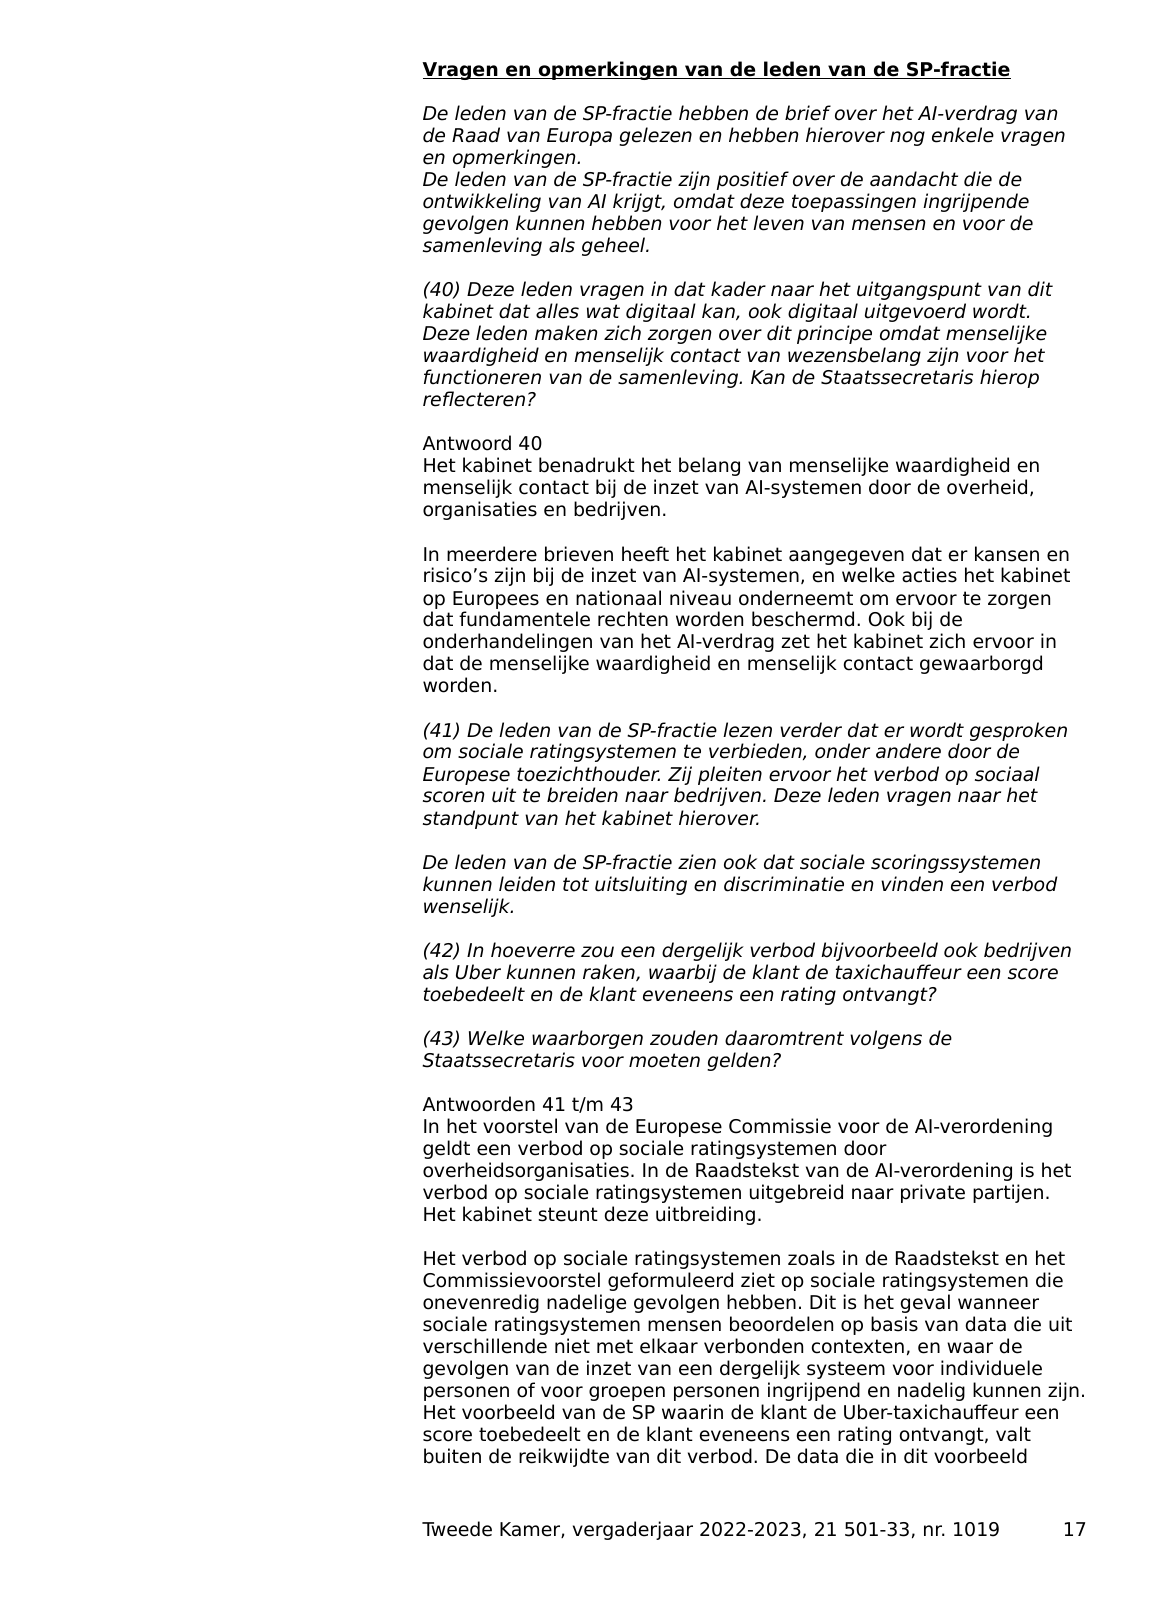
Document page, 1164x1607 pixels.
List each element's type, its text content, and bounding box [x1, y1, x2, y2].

text Antwoorden 41 t/m 43 [422, 1094, 1087, 1116]
text Het verbod op sociale ratingsystemen zoals in de Raadstekst en het Commissievoorstel geformuleerd ziet op sociale ratingsystemen die onevenredig nadelige gevolgen hebben. Dit is het geval wanneer sociale ratingsystemen mensen beoordelen op basis van data die uit verschillende niet met elkaar verbonden contexten, en waar de gevolgen van de inzet van een dergelijk systeem voor individuele personen of voor groepen personen ingrijpend en nadelig kunnen zijn. Het voorbeeld van de SP waarin de klant de Uber-taxichauffeur een score toebedeelt en de klant eveneens een rating ontvangt, valt buiten de reikwijdte van dit verbod. De data die in dit voorbeeld [422, 1248, 1087, 1468]
text (42) In hoeverre zou een dergelijk verbod bijvoorbeeld ook bedrijven als Uber kunnen raken, waarbij de klant de taxichauffeur een score toebedeelt en de klant eveneens een rating ontvangt? [422, 940, 1087, 1006]
text (40) Deze leden vragen in dat kader naar het uitgangspunt van dit kabinet dat alles wat digitaal kan, ook digitaal uitgevoerd wordt. Deze leden maken zich zorgen over dit principe omdat menselijke waardigheid en menselijk contact van wezensbelang zijn voor het functioneren van de samenleving. Kan de Staatssecretaris hierop reflecteren? [422, 279, 1087, 411]
text Het kabinet benadrukt het belang van menselijke waardigheid en menselijk contact bij de inzet van AI-systemen door de overheid, organisaties en bedrijven. [422, 455, 1087, 521]
text Antwoord 40 [422, 433, 1087, 455]
text (43) Welke waarborgen zouden daaromtrent volgens de Staatssecretaris voor moeten gelden? [422, 1028, 1087, 1072]
text De leden van de SP-fractie hebben de brief over het AI-verdrag van de Raad van Europa gelezen en hebben hierover nog enkele vragen en opmerkingen. [422, 103, 1087, 169]
subtitle Vragen en opmerkingen van de leden van de SP-fractie [422, 59, 1087, 81]
text De leden van de SP-fractie zijn positief over de aandacht die de ontwikkeling van AI krijgt, omdat deze toepassingen ingrijpende gevolgen kunnen hebben voor het leven van mensen en voor de samenleving als geheel. [422, 169, 1087, 257]
text (41) De leden van de SP-fractie lezen verder dat er wordt gesproken om sociale ratingsystemen te verbieden, onder andere door de Europese toezichthouder. Zij pleiten ervoor het verbod op sociaal scoren uit te breiden naar bedrijven. Deze leden vragen naar het standpunt van het kabinet hierover. [422, 719, 1087, 829]
text In het voorstel van de Europese Commissie voor de AI-verordening geldt een verbod op sociale ratingsystemen door overheidsorganisaties. In de Raadstekst van de AI-verordening is het verbod op sociale ratingsystemen uitgebreid naar private partijen. Het kabinet steunt deze uitbreiding. [422, 1116, 1087, 1226]
text De leden van de SP-fractie zien ook dat sociale scoringssystemen kunnen leiden tot uitsluiting en discriminatie en vinden een verbod wenselijk. [422, 852, 1087, 917]
text In meerdere brieven heeft het kabinet aangegeven dat er kansen en risico’s zijn bij de inzet van AI-systemen, en welke acties het kabinet op Europees en nationaal niveau onderneemt om ervoor te zorgen dat fundamentele rechten worden beschermd. Ook bij de onderhandelingen van het AI-verdrag zet het kabinet zich ervoor in dat de menselijke waardigheid en menselijk contact gewaarborgd worden. [422, 543, 1087, 697]
